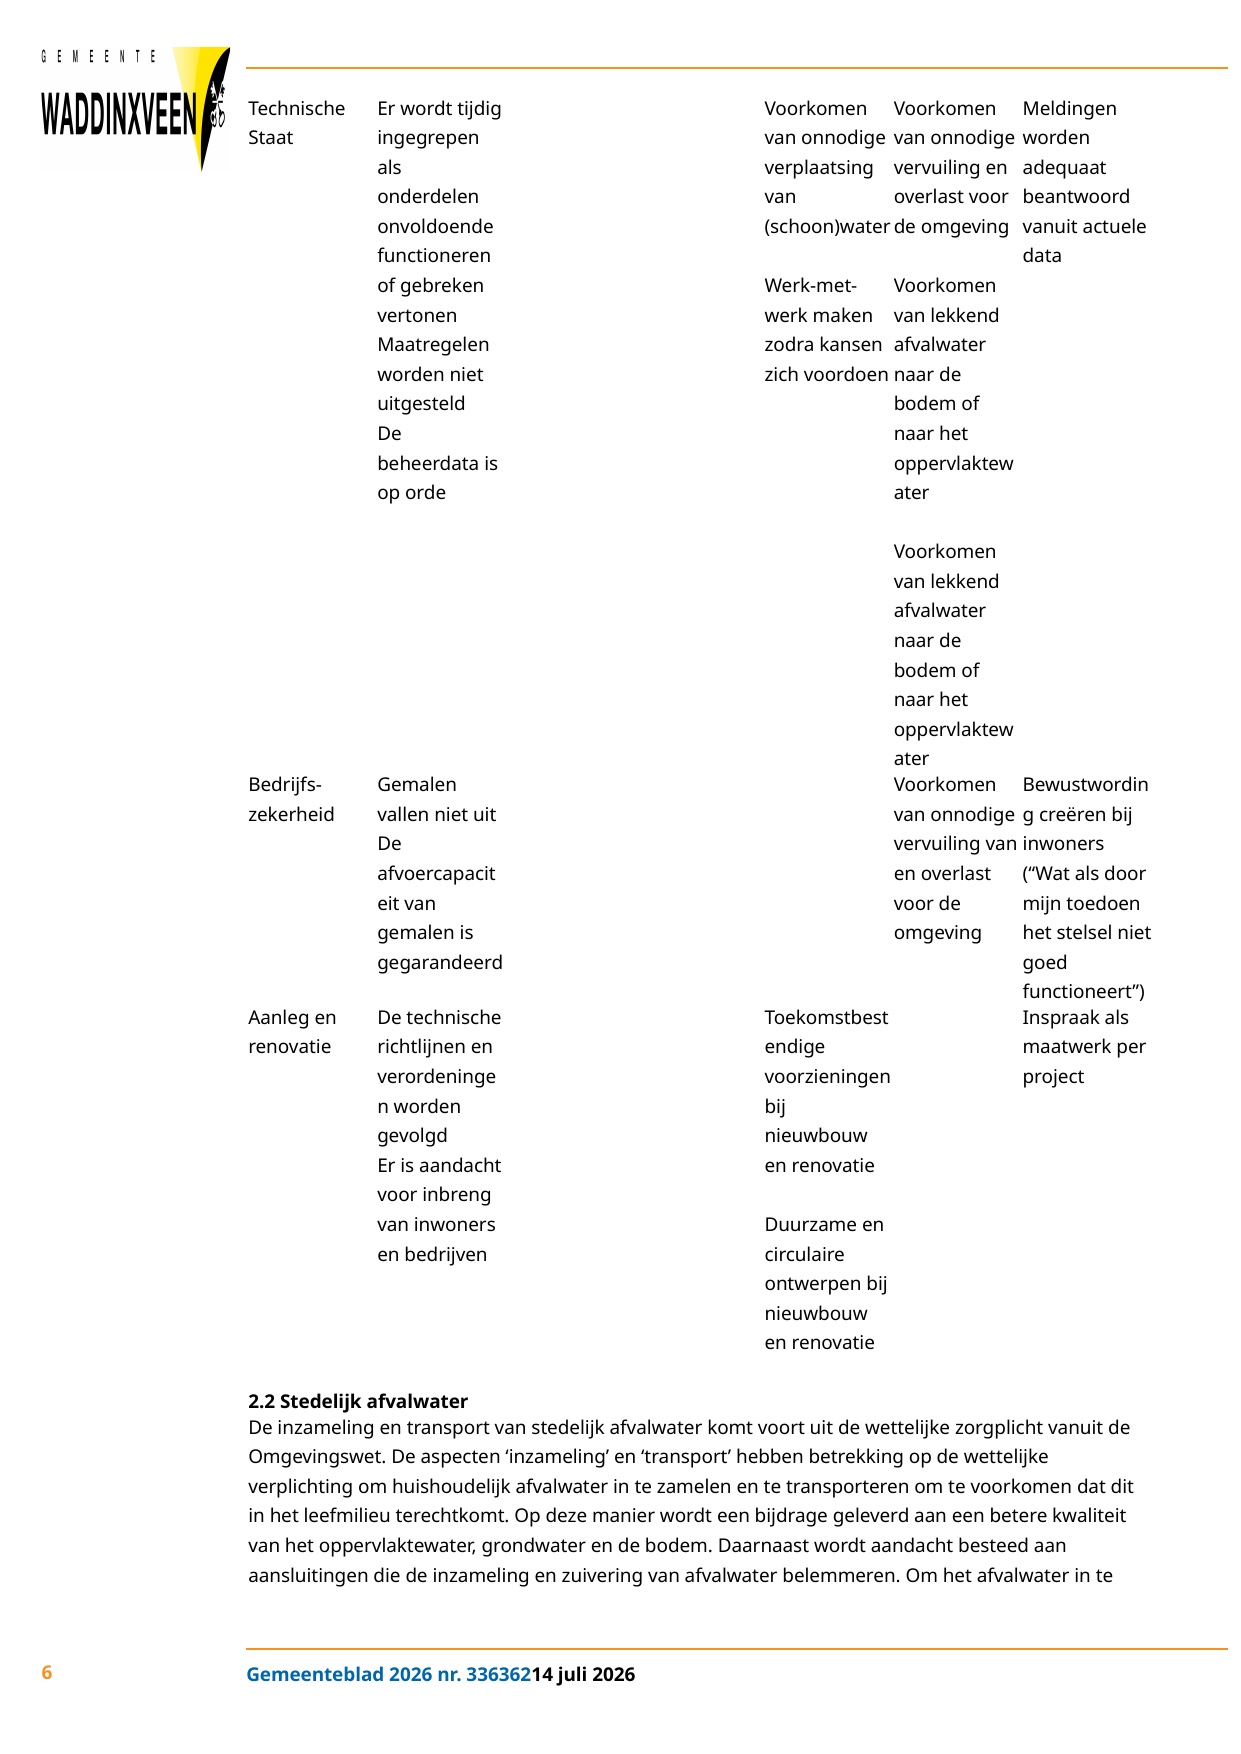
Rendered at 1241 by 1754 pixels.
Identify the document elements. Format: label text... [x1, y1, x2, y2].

table_cell [506, 771, 635, 1004]
table_cell Voorkomen van onnodige verplaatsing van (schoon)water Werk-met-werk maken zodra kansen zich voordoen [764, 95, 893, 771]
table_cell Gemalen vallen niet uit De afvoercapaciteit van gemalen is gegarandeerd [377, 771, 506, 1004]
table_cell [506, 95, 635, 771]
table_cell Voorkomen van onnodige vervuiling en overlast voor de omgeving Voorkomen van lekkend afvalwater naar de bodem of naar het oppervlaktewater Voorkomen van lekkend afvalwater naar de bodem of naar het oppervlaktewater [894, 95, 1022, 771]
text 2.2 Stedelijk afvalwater [248, 1388, 1152, 1414]
table_cell [635, 1004, 764, 1355]
table_cell [764, 771, 893, 1004]
table_cell De technische richtlijnen en verordeningen worden gevolgd Er is aandacht voor inbreng van inwoners en bedrijven [377, 1004, 506, 1355]
table_cell Toekomstbestendige voorzieningen bij nieuwbouw en renovatie Duurzame en circulaire ontwerpen bij nieuwbouw en renovatie [764, 1004, 893, 1355]
table_cell Aanleg en renovatie [248, 1004, 377, 1355]
table_cell Meldingen worden adequaat beantwoord vanuit actuele data [1023, 95, 1152, 771]
table_cell Bewustwording creëren bij inwoners (“Wat als door mijn toedoen het stelsel niet goed functioneert”) [1023, 771, 1152, 1004]
table_cell [506, 1004, 635, 1355]
table_cell Voorkomen van onnodige vervuiling van en overlast voor de omgeving [894, 771, 1022, 1004]
table_cell Inspraak als maatwerk per project [1023, 1004, 1152, 1355]
text De inzameling en transport van stedelijk afvalwater komt voort uit de wettelijke zorgplicht vanuit de Omgevingswet. De aspecten ‘inzameling’ en ‘transport’ hebben betrekking op de wettelijke verplichting om huishoudelijk afvalwater in te zamelen en te transporteren om te voorkomen dat dit in het leefmilieu terechtkomt. Op deze manier wordt een bijdrage geleverd aan een betere kwaliteit van het oppervlaktewater, grondwater en de bodem. Daarnaast wordt aandacht besteed aan aansluitingen die de inzameling en zuivering van afvalwater belemmeren. Om het afvalwater in te [248, 1414, 1152, 1587]
picture [41, 47, 231, 172]
table_cell Bedrijfs- zekerheid [248, 771, 377, 1004]
table_cell [635, 95, 764, 771]
table_cell [894, 1004, 1022, 1355]
table_cell Technische Staat [248, 95, 377, 771]
table_cell [635, 771, 764, 1004]
table_cell Er wordt tijdig ingegrepen als onderdelen onvoldoende functioneren of gebreken vertonen Maatregelen worden niet uitgesteld De beheerdata is op orde [377, 95, 506, 771]
